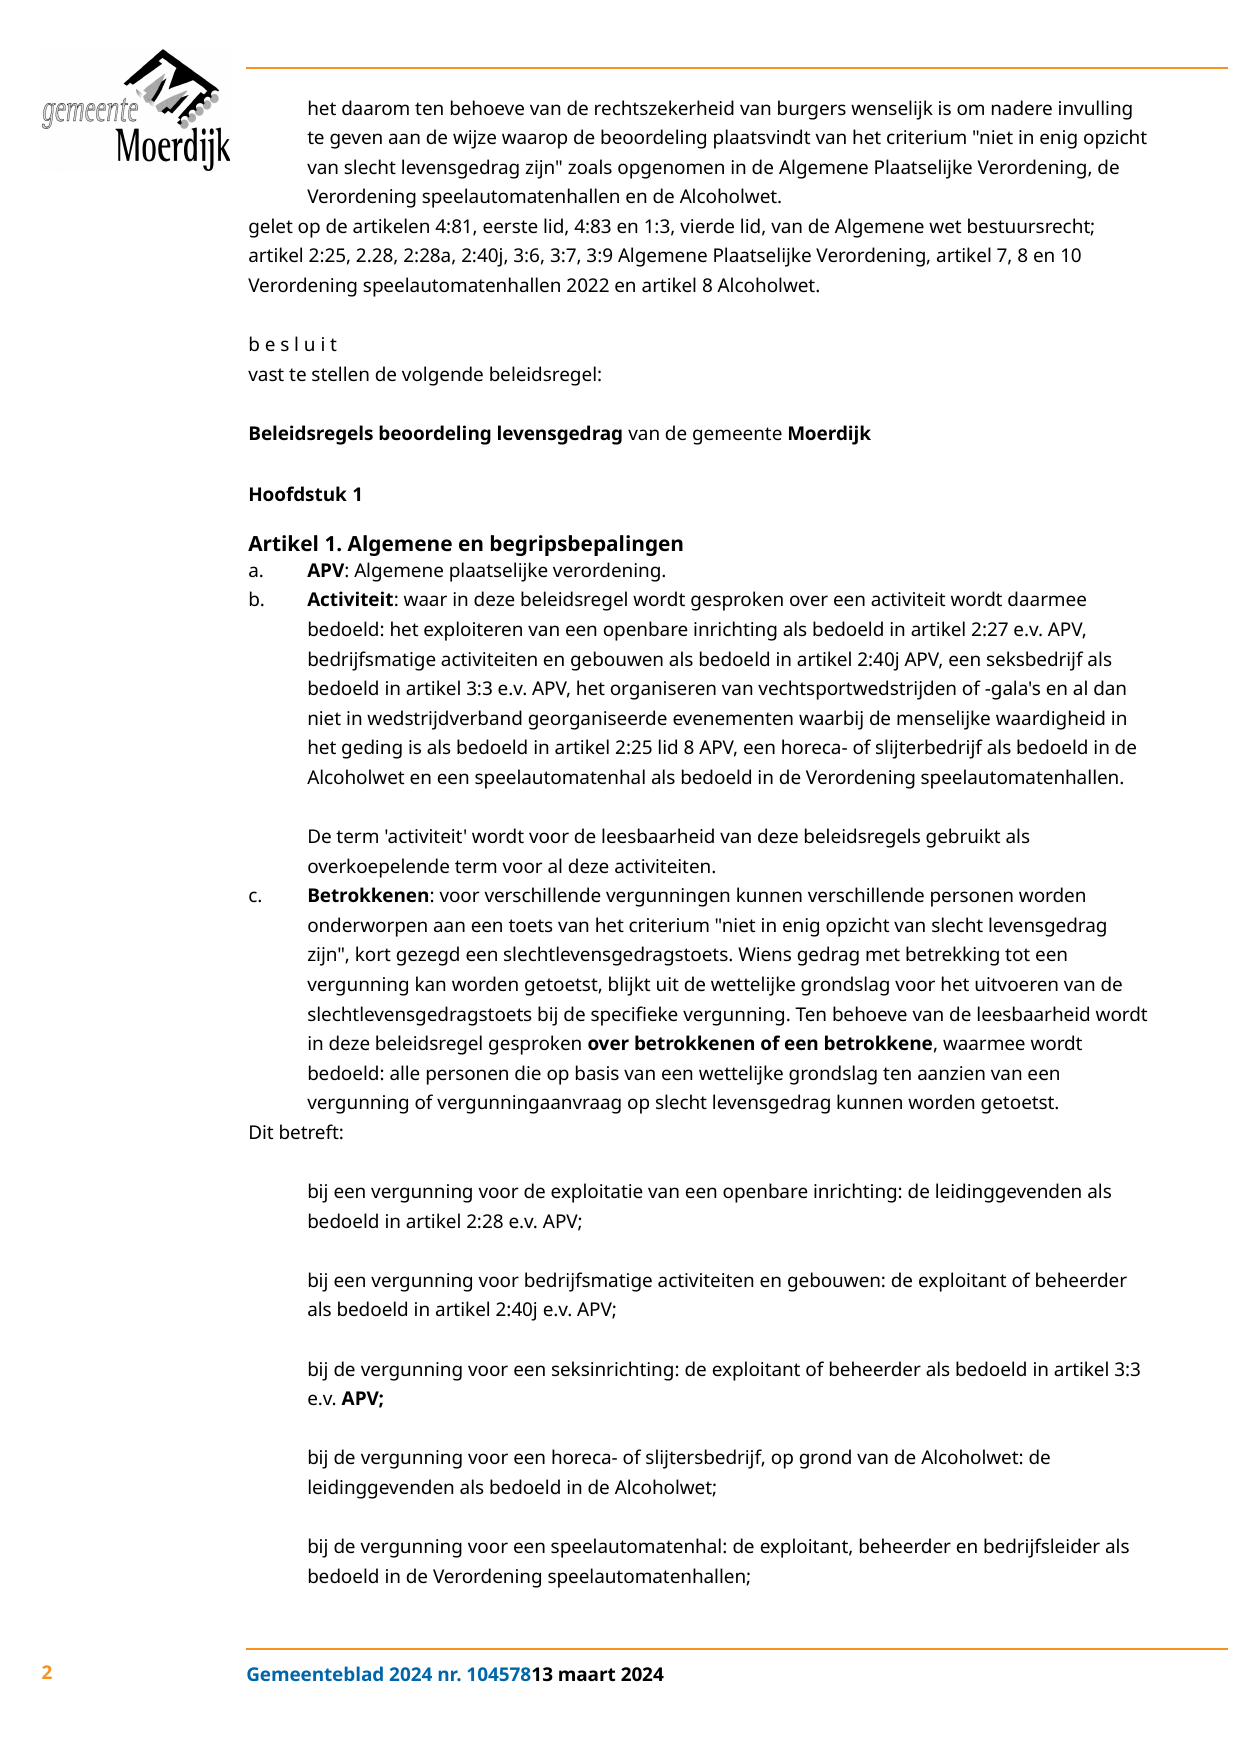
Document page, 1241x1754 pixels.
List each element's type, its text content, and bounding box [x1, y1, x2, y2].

list bij een vergunning voor bedrijfsmatige activiteiten en gebouwen: de exploitant of beheerder als bedoeld in artikel 2:40j e.v. APV; [248, 1267, 1152, 1322]
list bij een vergunning voor de exploitatie van een openbare inrichting: de leidinggevenden als bedoeld in artikel 2:28 e.v. APV; [248, 1178, 1152, 1234]
text Dit betreft: [248, 1119, 1152, 1145]
list APV: Algemene plaatselijke verordening. [248, 557, 1152, 583]
text Artikel 1. Algemene en begripsbepalingen [248, 529, 1152, 557]
text gelet op de artikelen 4:81, eerste lid, 4:83 en 1:3, vierde lid, van de Algemene wet bestuursrecht; artikel 2:25, 2.28, 2:28a, 2:40j, 3:6, 3:7, 3:9 Algemene Plaatselijke Verordening, artikel 7, 8 en 10 Verordening speelautomatenhallen 2022 en artikel 8 Alcoholwet. [248, 213, 1152, 298]
picture [41, 47, 231, 172]
list Activiteit: waar in deze beleidsregel wordt gesproken over een activiteit wordt daarmee bedoeld: het exploiteren van een openbare inrichting als bedoeld in artikel 2:27 e.v. APV, bedrijfsmatige activiteiten en gebouwen als bedoeld in artikel 2:40j APV, een seksbedrijf als bedoeld in artikel 3:3 e.v. APV, het organiseren van vechtsportwedstrijden of -gala's en al dan niet in wedstrijdverband georganiseerde evenementen waarbij de menselijke waardigheid in het geding is als bedoeld in artikel 2:25 lid 8 APV, een horeca- of slijterbedrijf als bedoeld in de Alcoholwet en een speelautomatenhal als bedoeld in de Verordening speelautomatenhallen. [248, 587, 1152, 790]
list het daarom ten behoeve van de rechtszekerheid van burgers wenselijk is om nadere invulling te geven aan de wijze waarop de beoordeling plaatsvindt van het criterium "niet in enig opzicht van slecht levensgedrag zijn" zoals opgenomen in de Algemene Plaatselijke Verordening, de Verordening speelautomatenhallen en de Alcoholwet. [248, 95, 1152, 209]
list bij de vergunning voor een horeca- of slijtersbedrijf, op grond van de Alcoholwet: de leidinggevenden als bedoeld in de Alcoholwet; [248, 1444, 1152, 1500]
text b e s l u i t [248, 331, 1152, 357]
text Beleidsregels beoordeling levensgedrag van de gemeente Moerdijk [248, 420, 1152, 446]
list De term 'activiteit' wordt voor de leesbaarheid van deze beleidsregels gebruikt als overkoepelende term voor al deze activiteiten. [248, 823, 1152, 879]
list bij de vergunning voor een seksinrichting: de exploitant of beheerder als bedoeld in artikel 3:3 e.v. APV; [248, 1356, 1152, 1411]
text Hoofdstuk 1 [248, 479, 1152, 508]
text vast te stellen de volgende beleidsregel: [248, 361, 1152, 387]
list Betrokkenen: voor verschillende vergunningen kunnen verschillende personen worden onderworpen aan een toets van het criterium "niet in enig opzicht van slecht levensgedrag zijn", kort gezegd een slechtlevensgedragstoets. Wiens gedrag met betrekking tot een vergunning kan worden getoetst, blijkt uit de wettelijke grondslag voor het uitvoeren van de slechtlevensgedragstoets bij de specifieke vergunning. Ten behoeve van de leesbaarheid wordt in deze beleidsregel gesproken over betrokkenen of een betrokkene, waarmee wordt bedoeld: alle personen die op basis van een wettelijke grondslag ten aanzien van een vergunning of vergunningaanvraag op slecht levensgedrag kunnen worden getoetst. [248, 882, 1152, 1115]
list bij de vergunning voor een speelautomatenhal: de exploitant, beheerder en bedrijfsleider als bedoeld in de Verordening speelautomatenhallen; [248, 1533, 1152, 1589]
